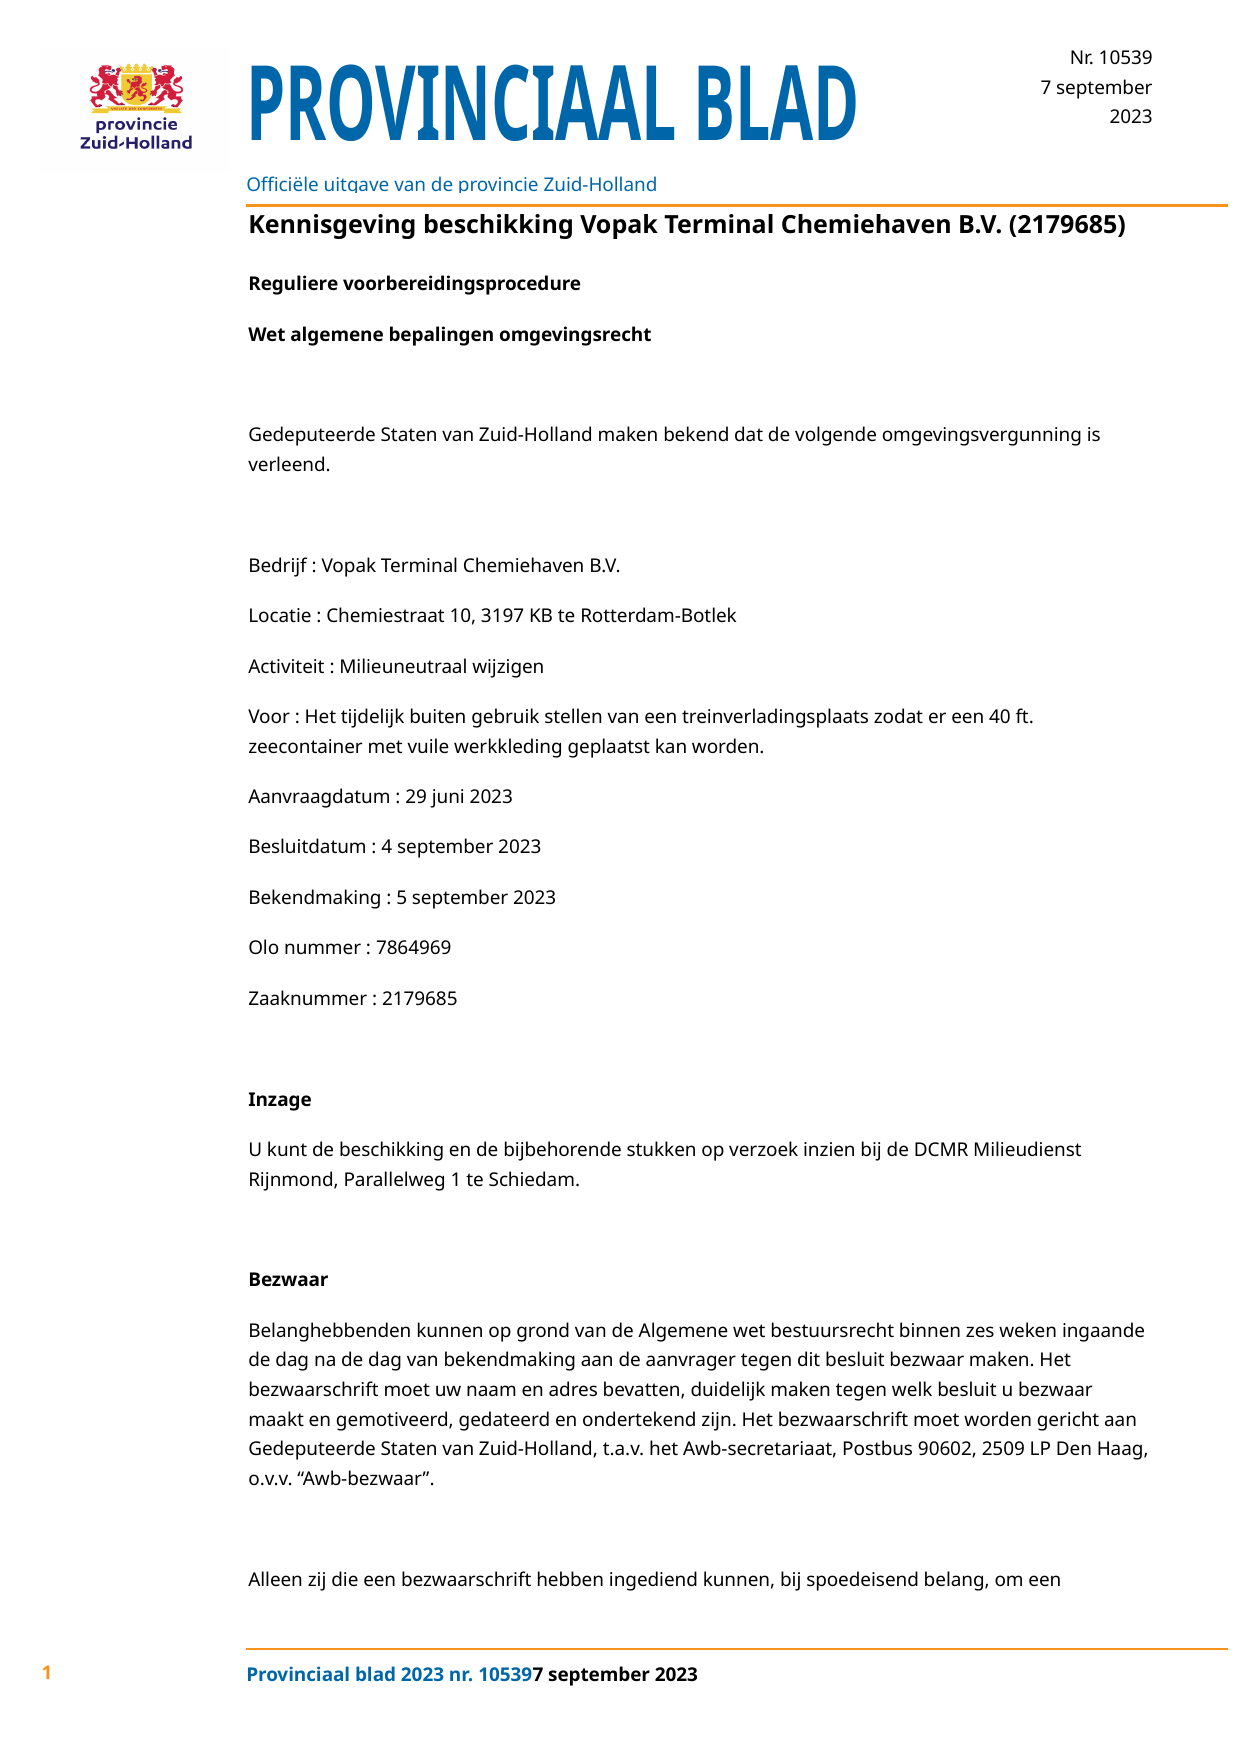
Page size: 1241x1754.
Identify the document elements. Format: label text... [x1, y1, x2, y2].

text Bekendmaking : 5 september 2023 [248, 884, 1152, 910]
text Inzage [248, 1086, 1152, 1111]
text Belanghebbenden kunnen op grond van de Algemene wet bestuursrecht binnen zes weken ingaande de dag na de dag van bekendmaking aan de aanvrager tegen dit besluit bezwaar maken. Het bezwaarschrift moet uw naam en adres bevatten, duidelijk maken tegen welk besluit u bezwaar maakt en gemotiveerd, gedateerd en ondertekend zijn. Het bezwaarschrift moet worden gericht aan Gedeputeerde Staten van Zuid-Holland, t.a.v. het Awb-secretariaat, Postbus 90602, 2509 LP Den Haag, o.v.v. “Awb-bezwaar”. [248, 1317, 1152, 1491]
text Bedrijf : Vopak Terminal Chemiehaven B.V. [248, 552, 1152, 578]
text Aanvraagdatum : 29 juni 2023 [248, 783, 1152, 809]
text Activiteit : Milieuneutraal wijzigen [248, 653, 1152, 678]
text Zaaknummer : 2179685 [248, 985, 1152, 1011]
text Alleen zij die een bezwaarschrift hebben ingediend kunnen, bij spoedeisend belang, om een [248, 1566, 1152, 1591]
text Olo nummer : 7864969 [248, 934, 1152, 960]
text U kunt de beschikking en de bijbehorende stukken op verzoek inzien bij de DCMR Milieudienst Rijnmond, Parallelweg 1 te Schiedam. [248, 1136, 1152, 1191]
text Besluitdatum : 4 september 2023 [248, 834, 1152, 859]
text Wet algemene bepalingen omgevingsrecht [248, 321, 1152, 346]
text Bezwaar [248, 1267, 1152, 1292]
picture [41, 47, 231, 172]
text Reguliere voorbereidingsprocedure [248, 270, 1152, 296]
text Kennisgeving beschikking Vopak Terminal Chemiehaven B.V. (2179685) [248, 207, 1152, 241]
text Voor : Het tijdelijk buiten gebruik stellen van een treinverladingsplaats zodat er een 40 ft. zeecontainer met vuile werkkleding geplaatst kan worden. [248, 703, 1152, 758]
text Locatie : Chemiestraat 10, 3197 KB te Rotterdam-Botlek [248, 602, 1152, 628]
text Gedeputeerde Staten van Zuid-Holland maken bekend dat de volgende omgevingsvergunning is verleend. [248, 422, 1152, 477]
